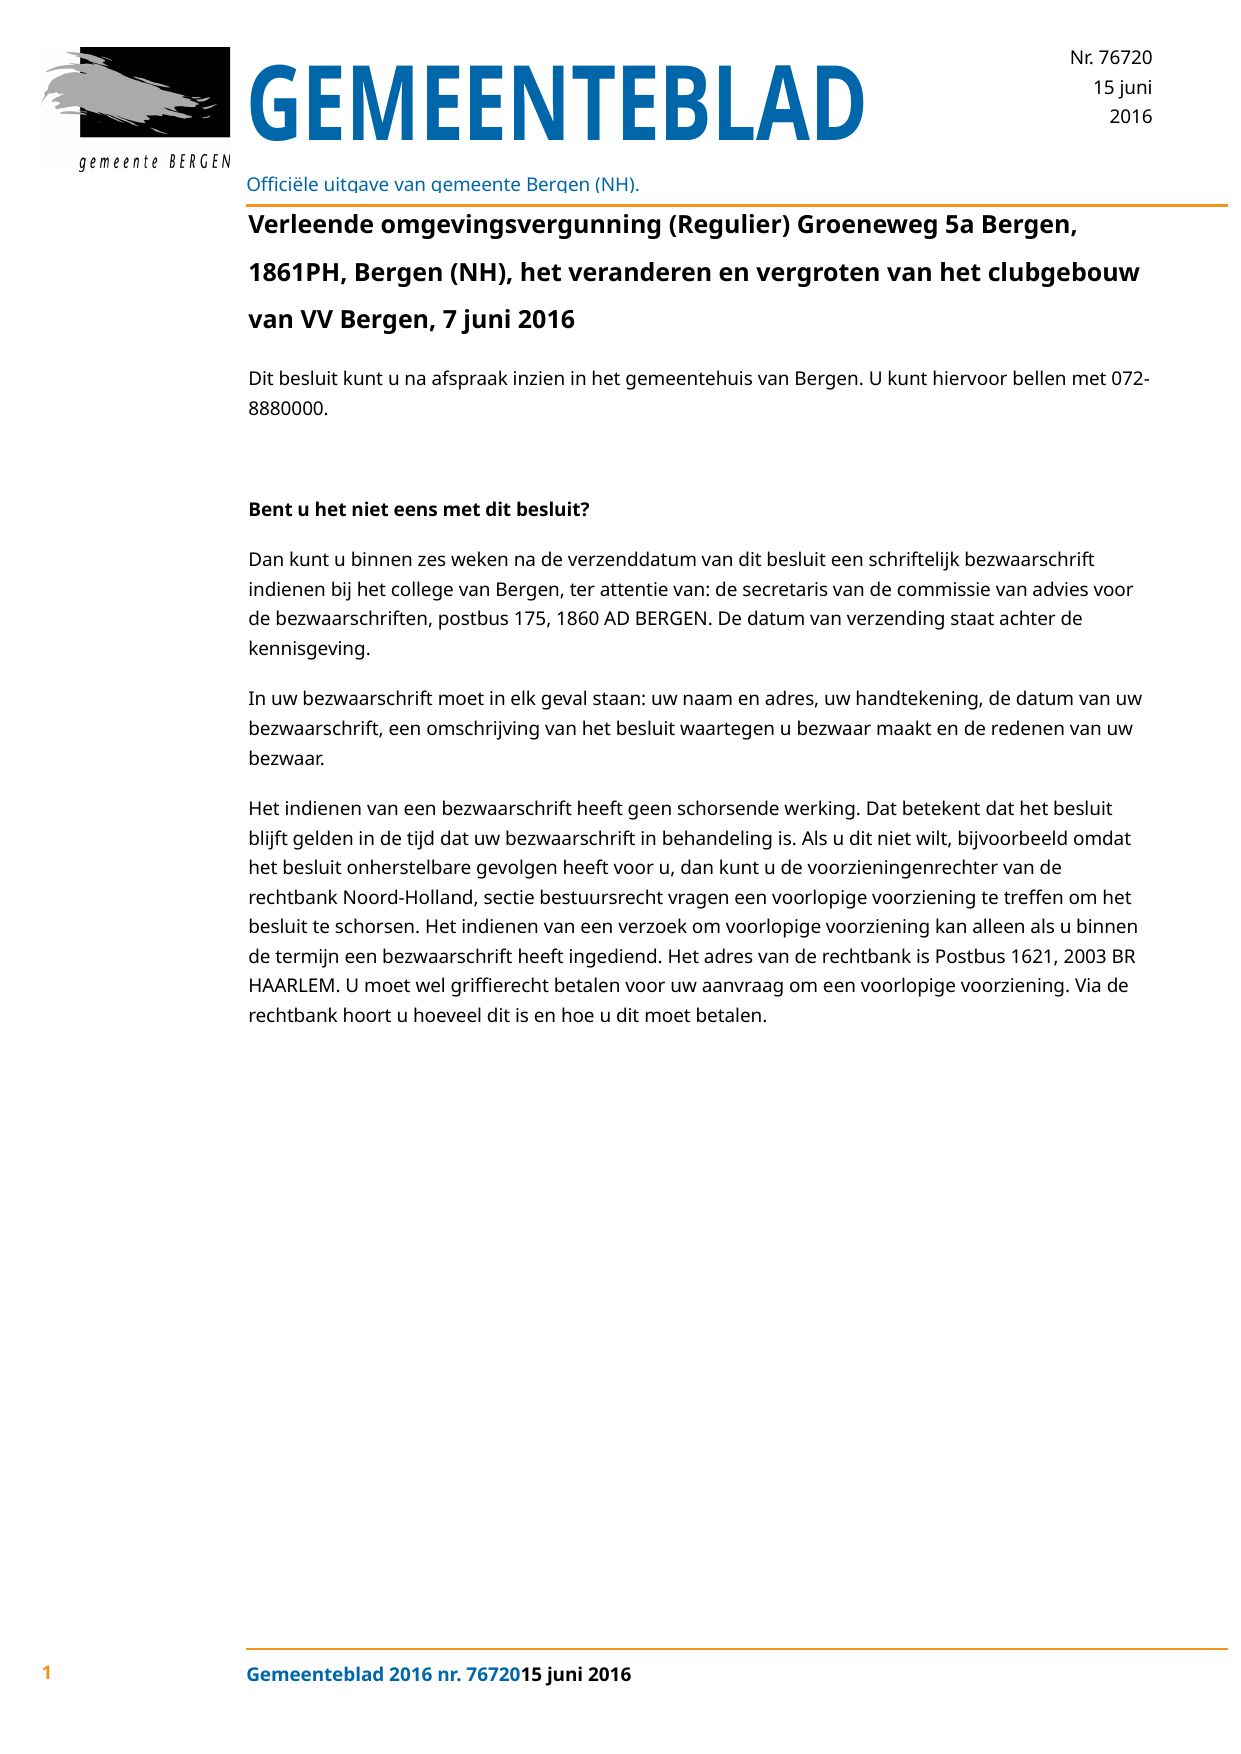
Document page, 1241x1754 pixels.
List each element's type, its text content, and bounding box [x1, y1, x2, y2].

text Dit besluit kunt u na afspraak inzien in het gemeentehuis van Bergen. U kunt hiervoor bellen met 072-8880000. [248, 366, 1152, 421]
text Verleende omgevingsvergunning (Regulier) Groeneweg 5a Bergen, 1861PH, Bergen (NH), het veranderen en vergroten van het clubgebouw van VV Bergen, 7 juni 2016 [248, 207, 1152, 336]
text Bent u het niet eens met dit besluit? [248, 496, 1152, 522]
text Het indienen van een bezwaarschrift heeft geen schorsende werking. Dat betekent dat het besluit blijft gelden in de tijd dat uw bezwaarschrift in behandeling is. Als u dit niet wilt, bijvoorbeeld omdat het besluit onherstelbare gevolgen heeft voor u, dan kunt u de voorzieningenrechter van de rechtbank Noord-Holland, sectie bestuursrecht vragen een voorlopige voorziening te treffen om het besluit te schorsen. Het indienen van een verzoek om voorlopige voorziening kan alleen als u binnen de termijn een bezwaarschrift heeft ingediend. Het adres van de rechtbank is Postbus 1621, 2003 BR HAARLEM. U moet wel griffierecht betalen voor uw aanvraag om een voorlopige voorziening. Via de rechtbank hoort u hoeveel dit is en hoe u dit moet betalen. [248, 795, 1152, 1028]
text In uw bezwaarschrift moet in elk geval staan: uw naam en adres, uw handtekening, de datum van uw bezwaarschrift, een omschrijving van het besluit waartegen u bezwaar maakt en de redenen van uw bezwaar. [248, 686, 1152, 770]
text Dan kunt u binnen zes weken na de verzenddatum van dit besluit een schriftelijk bezwaarschrift indienen bij het college van Bergen, ter attentie van: de secretaris van de commissie van advies voor de bezwaarschriften, postbus 175, 1860 AD BERGEN. De datum van verzending staat achter de kennisgeving. [248, 546, 1152, 661]
picture [41, 47, 231, 172]
